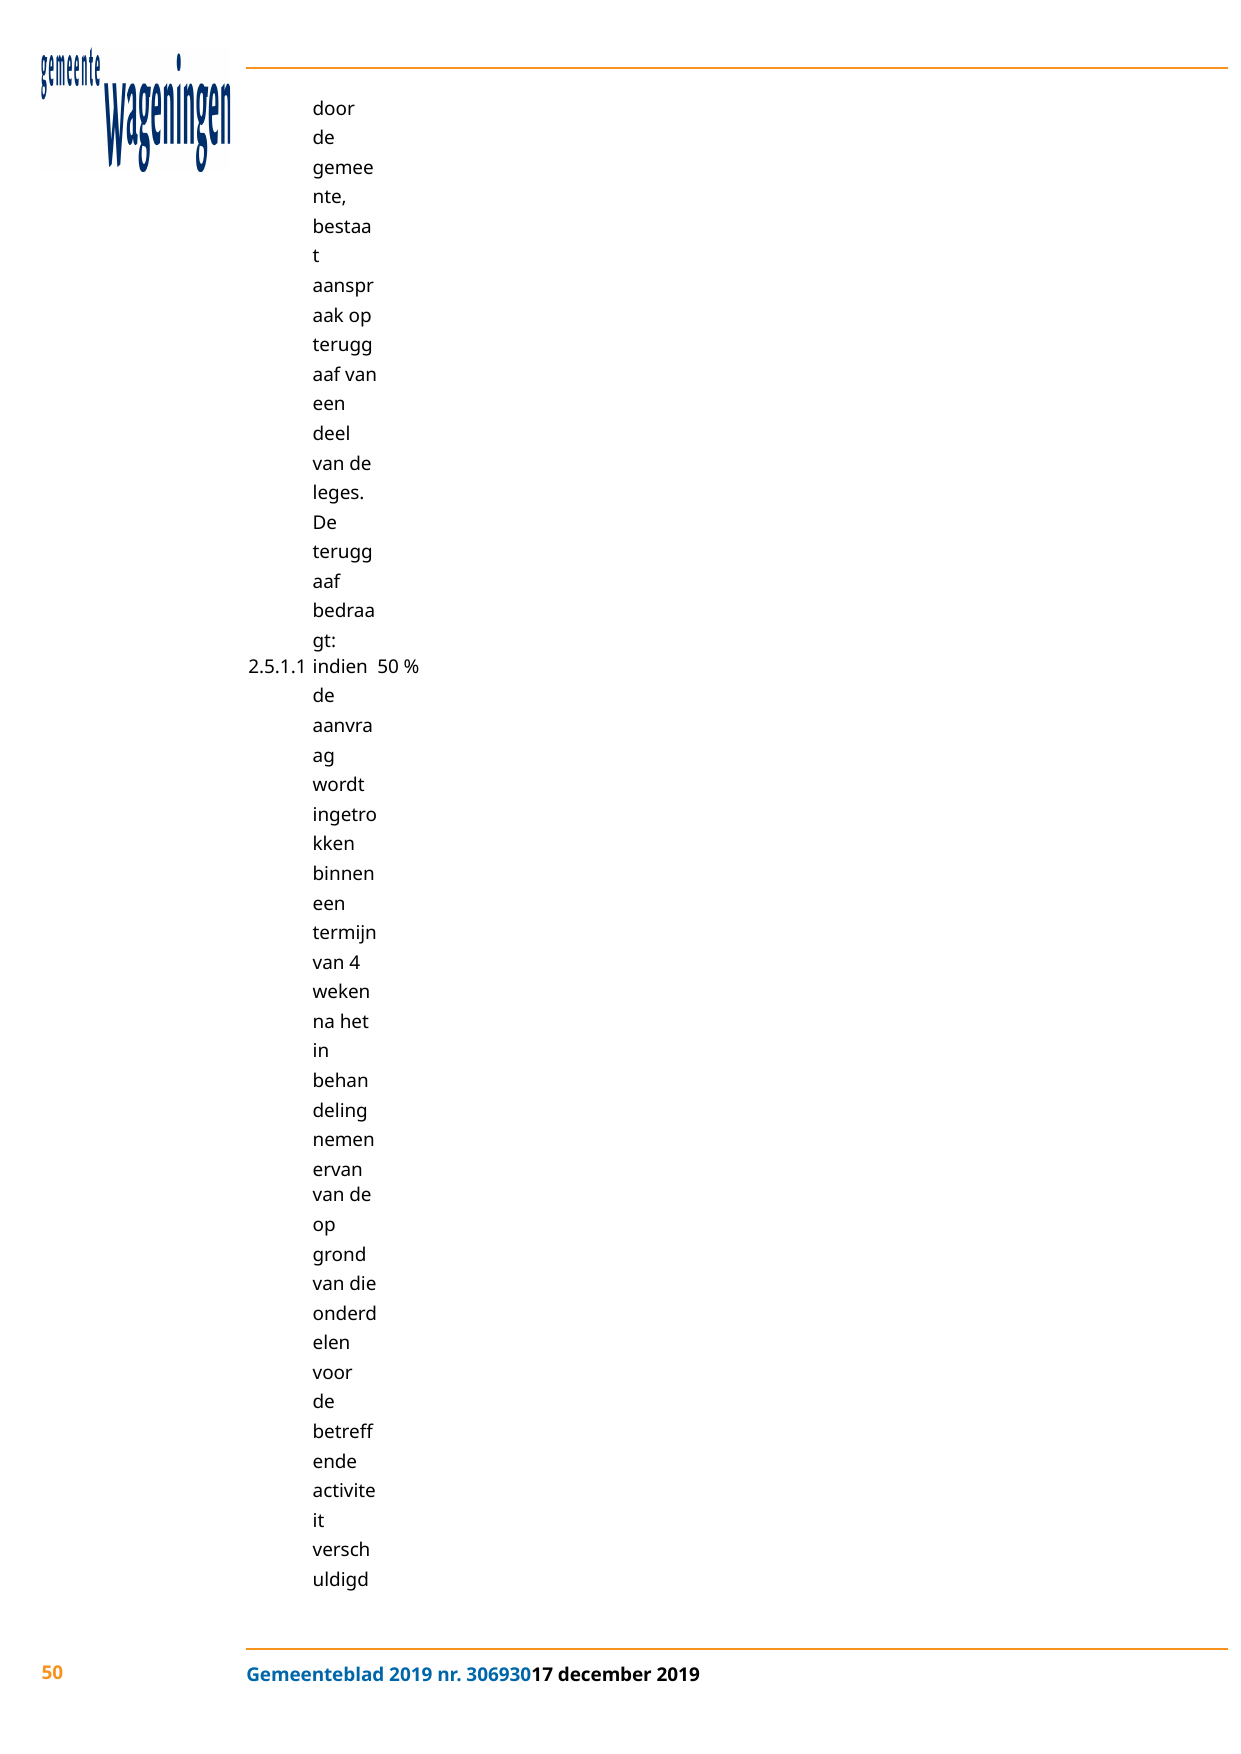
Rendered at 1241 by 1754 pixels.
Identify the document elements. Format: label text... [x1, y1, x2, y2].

table_cell [248, 1182, 312, 1592]
table_cell [377, 95, 442, 653]
table_cell 2.5.1.1 [248, 653, 312, 1182]
picture [41, 47, 231, 172]
table_cell [248, 95, 312, 653]
table_cell van de op grond van die onderdelen voor de betreffende activiteit verschuldigd [313, 1182, 377, 1592]
table_cell [377, 1182, 442, 1592]
table_cell 50 % [377, 653, 442, 1182]
table_cell door de gemeente, bestaat aanspraak op teruggaaf van een deel van de leges. De teruggaaf bedraagt: [313, 95, 377, 653]
table_cell indien de aanvraag wordt ingetrokken binnen een termijn van 4 weken na het in behandeling nemen ervan [313, 653, 377, 1182]
